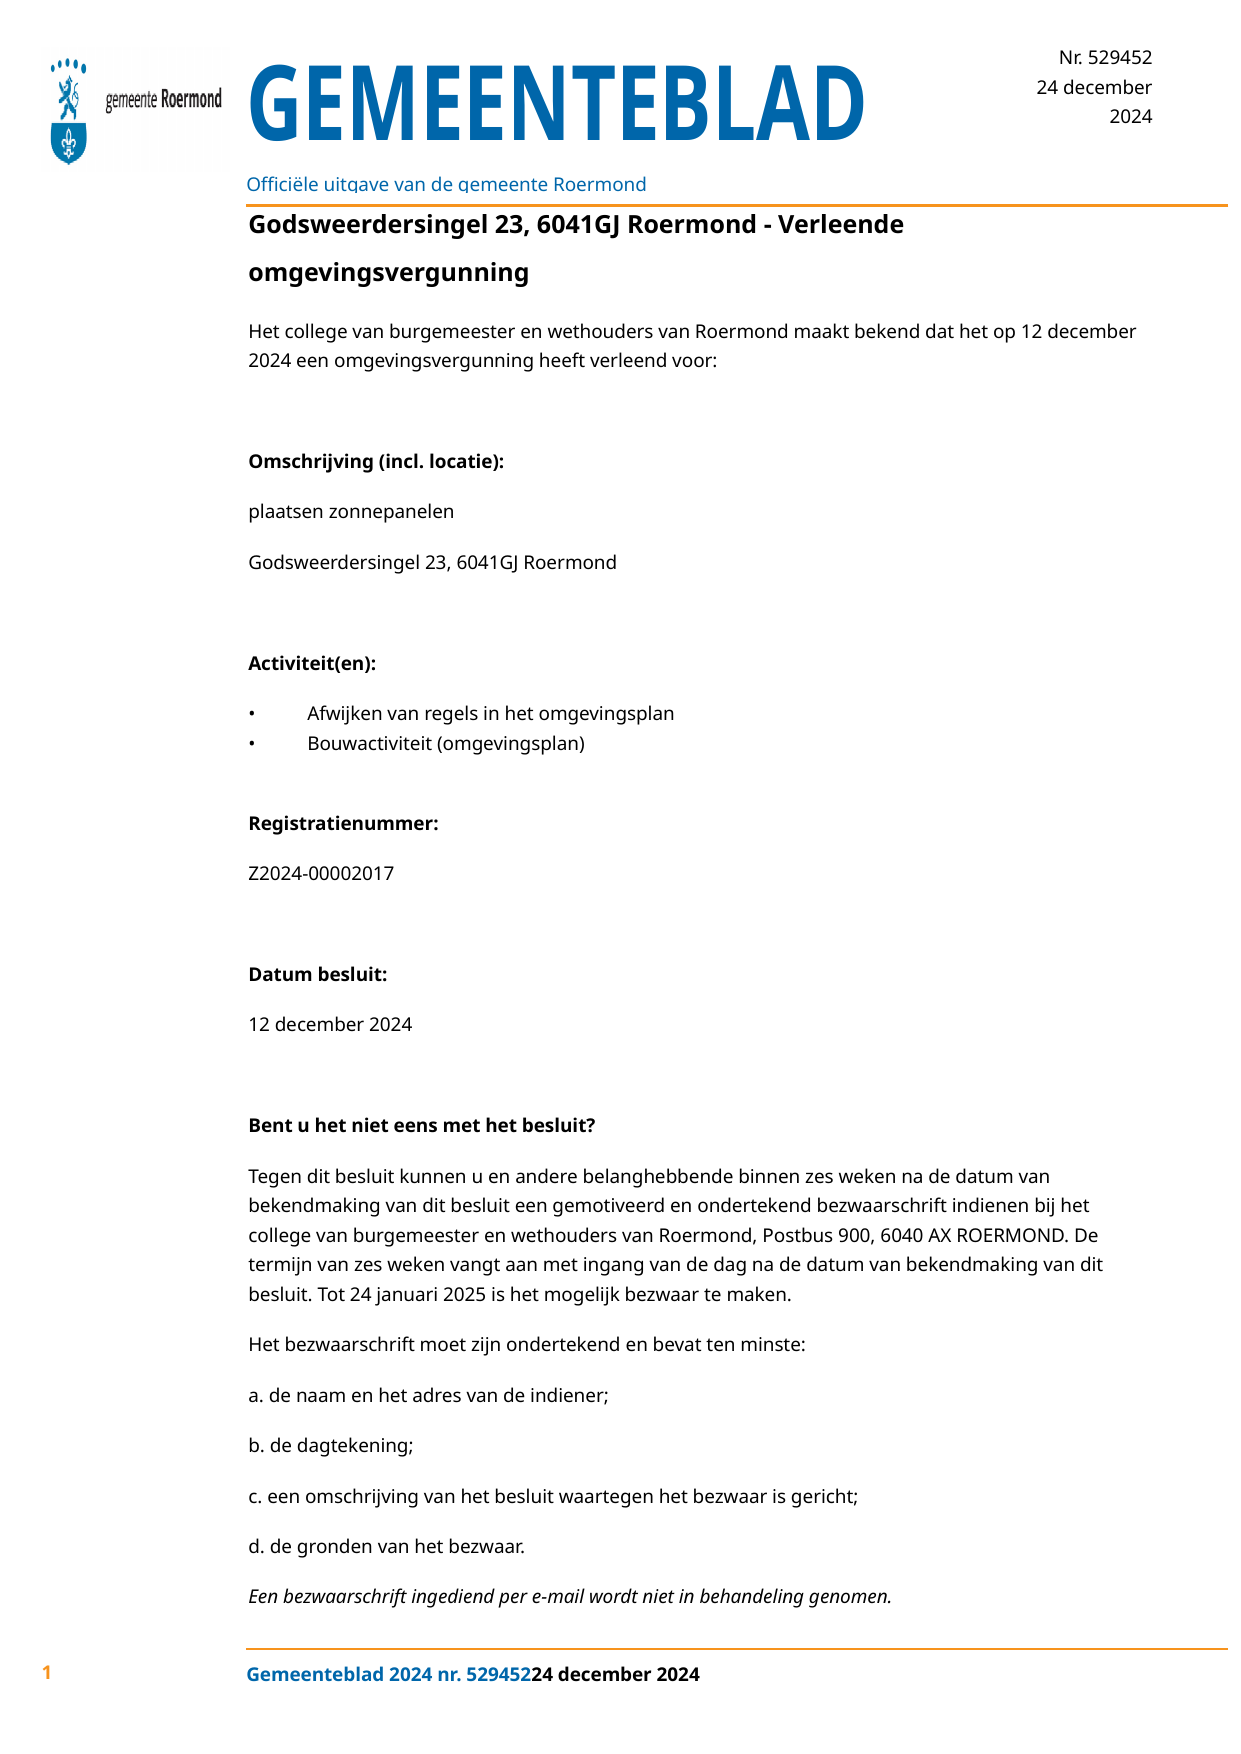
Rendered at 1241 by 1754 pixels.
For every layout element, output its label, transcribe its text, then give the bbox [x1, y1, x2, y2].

text Z2024-00002017 [248, 860, 1152, 886]
text d. de gronden van het bezwaar. [248, 1533, 1152, 1559]
text Tegen dit besluit kunnen u en andere belanghebbende binnen zes weken na de datum van bekendmaking van dit besluit een gemotiveerd en ondertekend bezwaarschrift indienen bij het college van burgemeester en wethouders van Roermond, Postbus 900, 6040 AX ROERMOND. De termijn van zes weken vangt aan met ingang van de dag na de datum van bekendmaking van dit besluit. Tot 24 januari 2025 is het mogelijk bezwaar te maken. [248, 1163, 1152, 1307]
text Het college van burgemeester en wethouders van Roermond maakt bekend dat het op 12 december 2024 een omgevingsvergunning heeft verleend voor: [248, 318, 1152, 373]
list Afwijken van regels in het omgevingsplan [248, 700, 1152, 726]
text b. de dagtekening; [248, 1432, 1152, 1458]
text a. de naam en het adres van de indiener; [248, 1382, 1152, 1408]
text Godsweerdersingel 23, 6041GJ Roermond [248, 549, 1152, 575]
text Activiteit(en): [248, 650, 1152, 676]
text Registratienummer: [248, 810, 1152, 836]
text Godsweerdersingel 23, 6041GJ Roermond - Verleende omgevingsvergunning [248, 207, 1152, 288]
text Een bezwaarschrift ingediend per e-mail wordt niet in behandeling genomen. [248, 1584, 1152, 1609]
text Omschrijving (incl. locatie): [248, 448, 1152, 474]
text Het bezwaarschrift moet zijn ondertekend en bevat ten minste: [248, 1332, 1152, 1357]
text c. een omschrijving van het besluit waartegen het bezwaar is gericht; [248, 1483, 1152, 1509]
text Datum besluit: [248, 961, 1152, 987]
picture [41, 47, 231, 172]
text 12 december 2024 [248, 1012, 1152, 1037]
text Bent u het niet eens met het besluit? [248, 1112, 1152, 1138]
text plaatsen zonnepanelen [248, 499, 1152, 524]
list Bouwactiviteit (omgevingsplan) [248, 730, 1152, 756]
